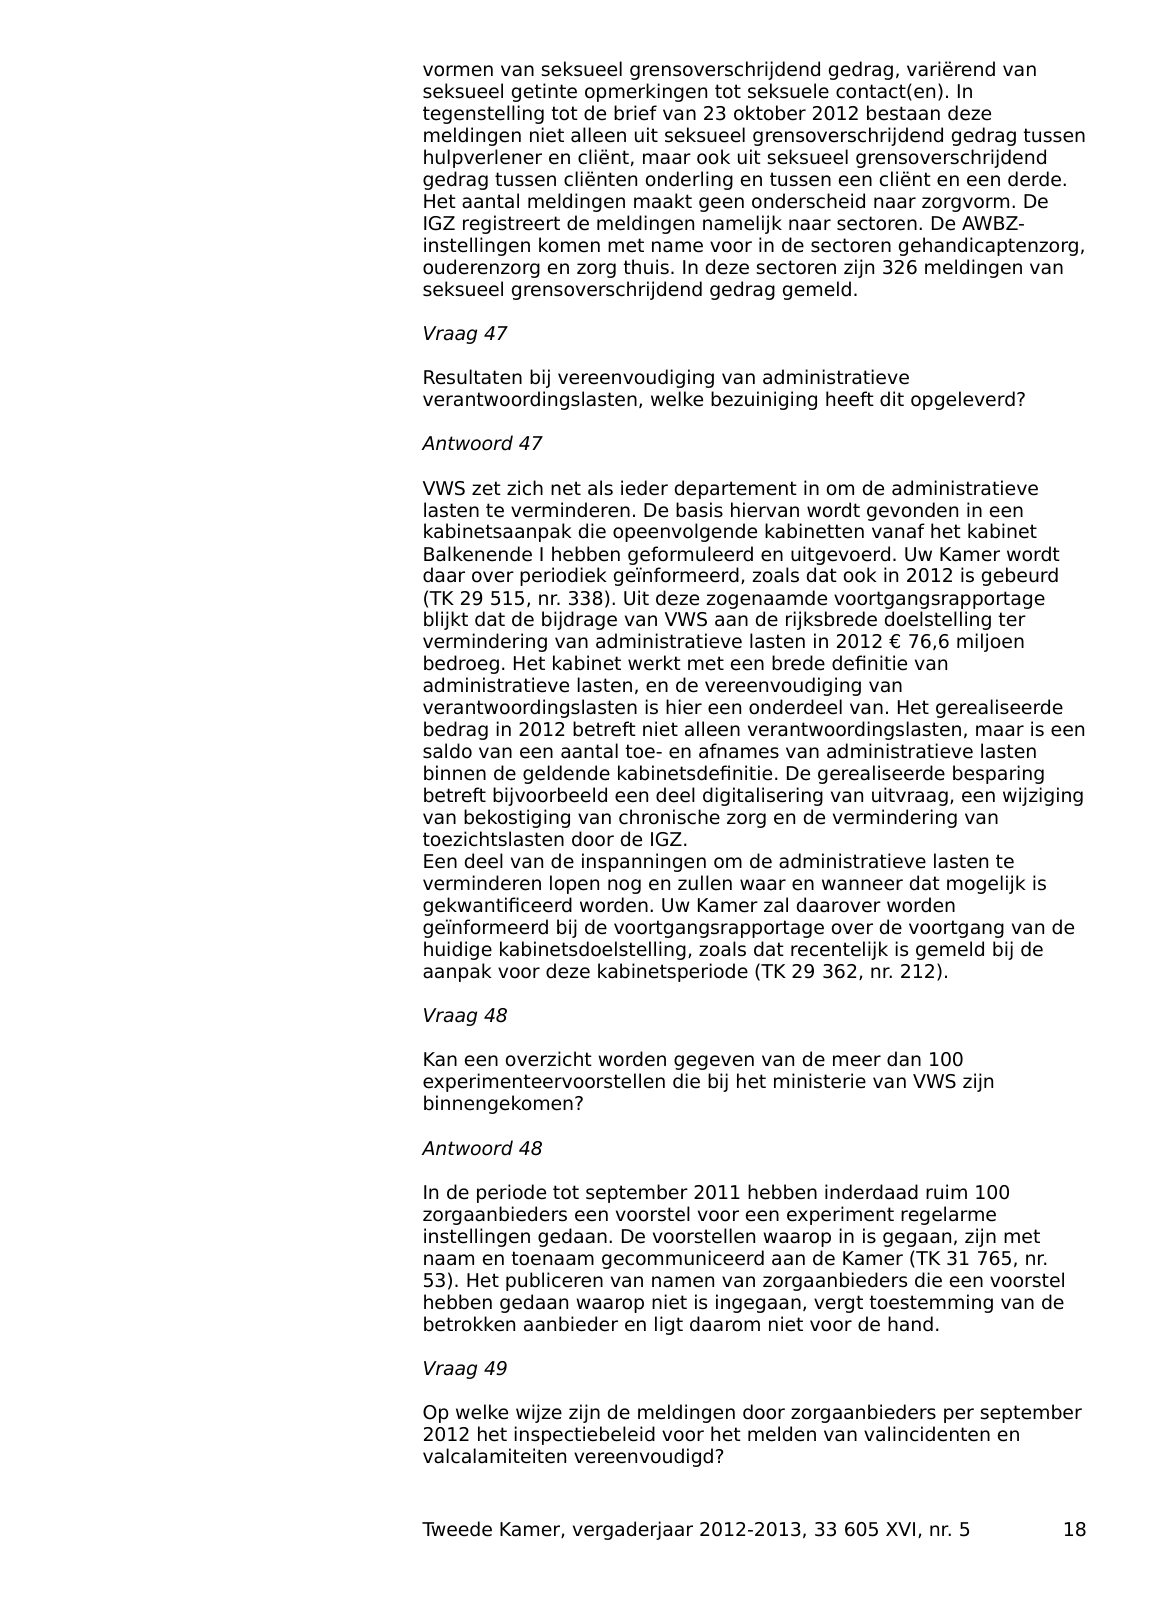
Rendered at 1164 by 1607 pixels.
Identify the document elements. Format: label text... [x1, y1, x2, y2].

subtitle Vraag 49 [422, 1358, 1087, 1380]
text Op welke wijze zijn de meldingen door zorgaanbieders per september 2012 het inspectiebeleid voor het melden van valincidenten en valcalamiteiten vereenvoudigd? [422, 1402, 1087, 1468]
text Kan een overzicht worden gegeven van de meer dan 100 experimenteervoorstellen die bij het ministerie van VWS zijn binnengekomen? [422, 1049, 1087, 1115]
subtitle Vraag 47 [422, 323, 1087, 345]
subtitle Antwoord 48 [422, 1137, 1087, 1159]
text VWS zet zich net als ieder departement in om de administratieve lasten te verminderen. De basis hiervan wordt gevonden in een kabinetsaanpak die opeenvolgende kabinetten vanaf het kabinet Balkenende I hebben geformuleerd en uitgevoerd. Uw Kamer wordt daar over periodiek geïnformeerd, zoals dat ook in 2012 is gebeurd (TK 29 515, nr. 338). Uit deze zogenaamde voortgangsrapportage blijkt dat de bijdrage van VWS aan de rijksbrede doelstelling ter vermindering van administratieve lasten in 2012 € 76,6 miljoen bedroeg. Het kabinet werkt met een brede definitie van administratieve lasten, en de vereenvoudiging van verantwoordingslasten is hier een onderdeel van. Het gerealiseerde bedrag in 2012 betreft niet alleen verantwoordingslasten, maar is een saldo van een aantal toe- en afnames van administratieve lasten binnen de geldende kabinetsdefinitie. De gerealiseerde besparing betreft bijvoorbeeld een deel digitalisering van uitvraag, een wijziging van bekostiging van chronische zorg en de vermindering van toezichtslasten door de IGZ. [422, 477, 1087, 851]
subtitle Antwoord 47 [422, 433, 1087, 455]
text Een deel van de inspanningen om de administratieve lasten te verminderen lopen nog en zullen waar en wanneer dat mogelijk is gekwantificeerd worden. Uw Kamer zal daarover worden geïnformeerd bij de voortgangsrapportage over de voortgang van de huidige kabinetsdoelstelling, zoals dat recentelijk is gemeld bij de aanpak voor deze kabinetsperiode (TK 29 362, nr. 212). [422, 851, 1087, 983]
text vormen van seksueel grensoverschrijdend gedrag, variërend van seksueel getinte opmerkingen tot seksuele contact(en). In tegenstelling tot de brief van 23 oktober 2012 bestaan deze meldingen niet alleen uit seksueel grensoverschrijdend gedrag tussen hulpverlener en cliënt, maar ook uit seksueel grensoverschrijdend gedrag tussen cliënten onderling en tussen een cliënt en een derde. Het aantal meldingen maakt geen onderscheid naar zorgvorm. De IGZ registreert de meldingen namelijk naar sectoren. De AWBZ-instellingen komen met name voor in de sectoren gehandicaptenzorg, ouderenzorg en zorg thuis. In deze sectoren zijn 326 meldingen van seksueel grensoverschrijdend gedrag gemeld. [422, 59, 1087, 301]
subtitle Vraag 48 [422, 1005, 1087, 1027]
text Resultaten bij vereenvoudiging van administratieve verantwoordingslasten, welke bezuiniging heeft dit opgeleverd? [422, 367, 1087, 411]
text In de periode tot september 2011 hebben inderdaad ruim 100 zorgaanbieders een voorstel voor een experiment regelarme instellingen gedaan. De voorstellen waarop in is gegaan, zijn met naam en toenaam gecommuniceerd aan de Kamer (TK 31 765, nr. 53). Het publiceren van namen van zorgaanbieders die een voorstel hebben gedaan waarop niet is ingegaan, vergt toestemming van de betrokken aanbieder en ligt daarom niet voor de hand. [422, 1182, 1087, 1336]
